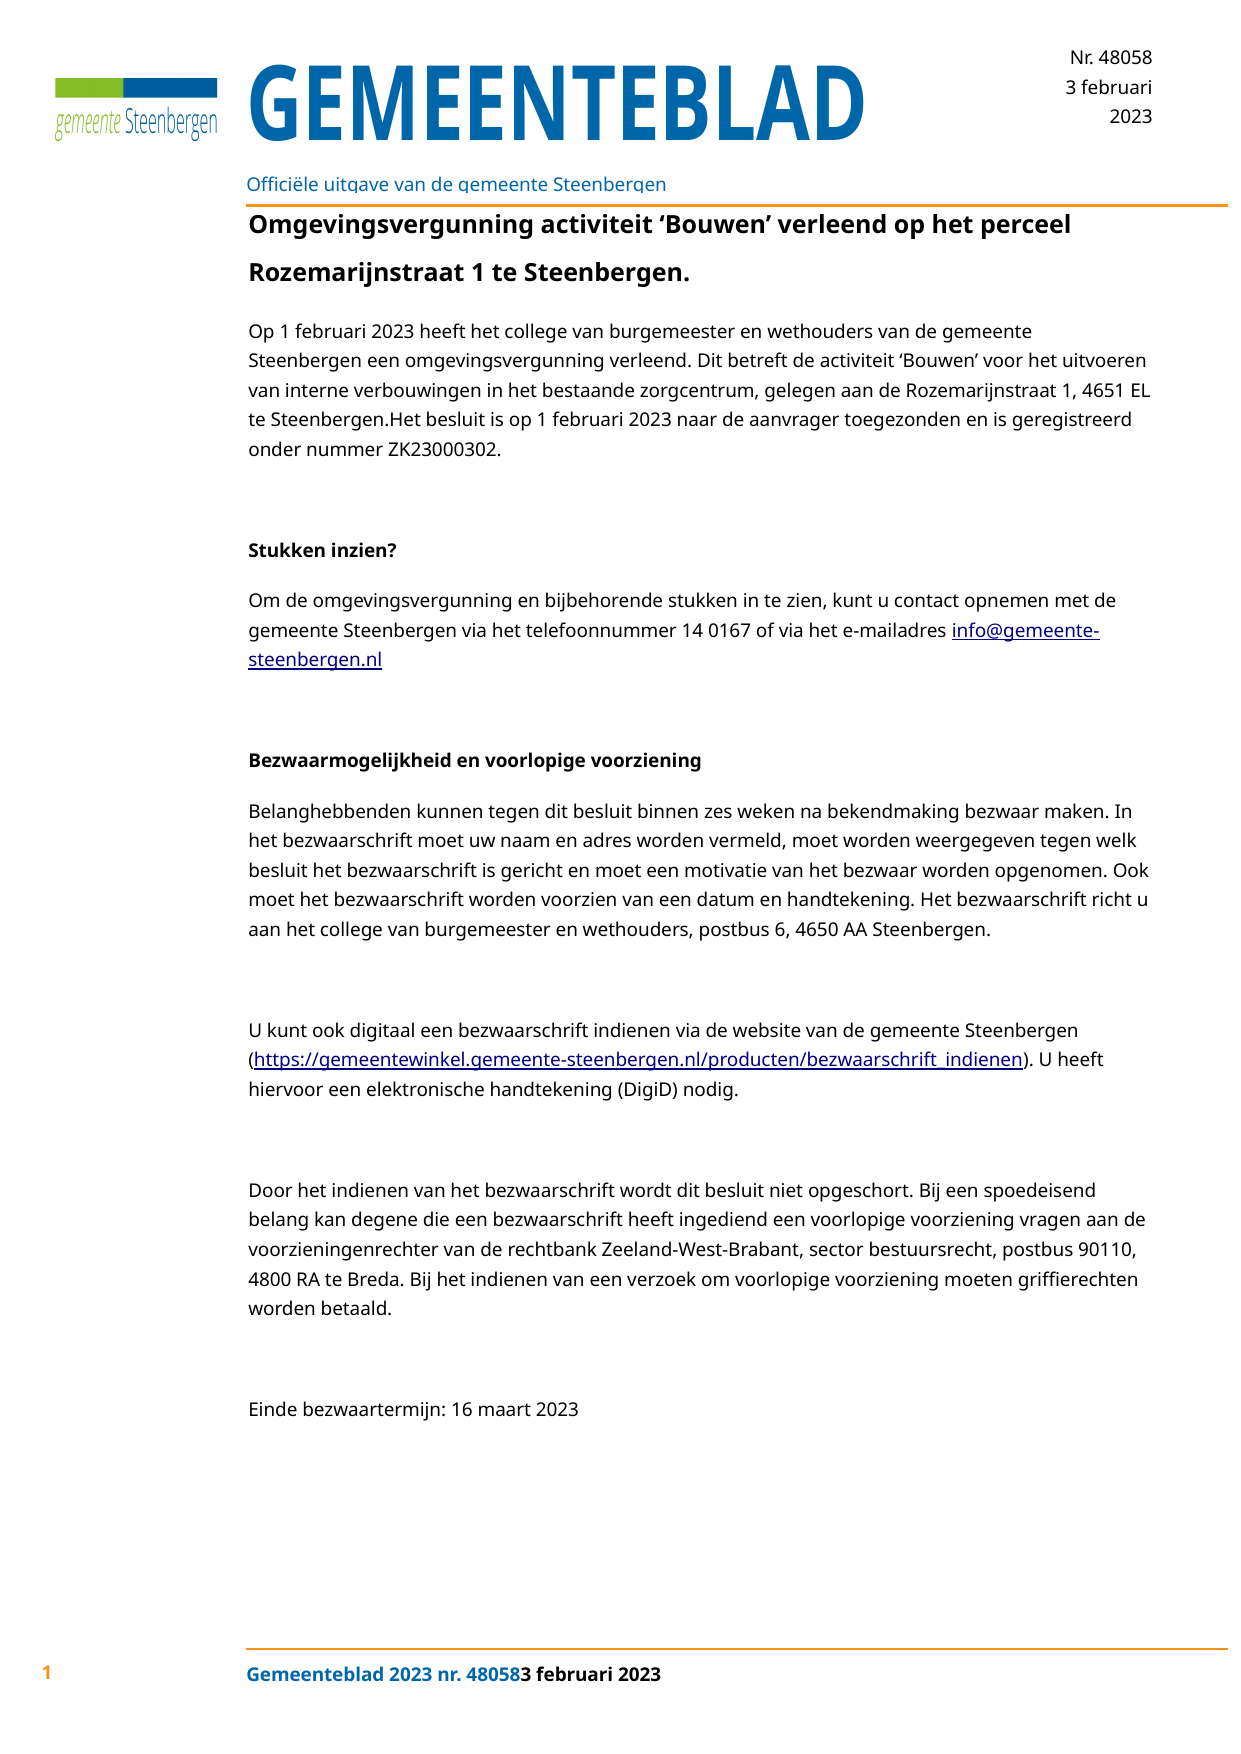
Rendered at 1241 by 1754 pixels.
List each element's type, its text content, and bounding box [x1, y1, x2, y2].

text Bezwaarmogelijkheid en voorlopige voorziening [248, 747, 1152, 773]
text Omgevingsvergunning activiteit ‘Bouwen’ verleend op het perceel Rozemarijnstraat 1 te Steenbergen. [248, 207, 1152, 288]
text Door het indienen van het bezwaarschrift wordt dit besluit niet opgeschort. Bij een spoedeisend belang kan degene die een bezwaarschrift heeft ingediend een voorlopige voorziening vragen aan de voorzieningenrechter van de rechtbank Zeeland-West-Brabant, sector bestuursrecht, postbus 90110, 4800 RA te Breda. Bij het indienen van een verzoek om voorlopige voorziening moeten griffierechten worden betaald. [248, 1177, 1152, 1321]
text Einde bezwaartermijn: 16 maart 2023 [248, 1396, 1152, 1422]
text Belanghebbenden kunnen tegen dit besluit binnen zes weken na bekendmaking bezwaar maken. In het bezwaarschrift moet uw naam en adres worden vermeld, moet worden weergegeven tegen welk besluit het bezwaarschrift is gericht en moet een motivatie van het bezwaar worden opgenomen. Ook moet het bezwaarschrift worden voorzien van een datum en handtekening. Het bezwaarschrift richt u aan het college van burgemeester en wethouders, postbus 6, 4650 AA Steenbergen. [248, 798, 1152, 942]
text Stukken inzien? [248, 537, 1152, 563]
text U kunt ook digitaal een bezwaarschrift indienen via de website van de gemeente Steenbergen (https://gemeentewinkel.gemeente-steenbergen.nl/producten/bezwaarschrift_indienen). U heeft hiervoor een elektronische handtekening (DigiD) nodig. [248, 1017, 1152, 1102]
text Op 1 februari 2023 heeft het college van burgemeester en wethouders van de gemeente Steenbergen een omgevingsvergunning verleend. Dit betreft de activiteit ‘Bouwen’ voor het uitvoeren van interne verbouwingen in het bestaande zorgcentrum, gelegen aan de Rozemarijnstraat 1, 4651 EL te Steenbergen.Het besluit is op 1 februari 2023 naar de aanvrager toegezonden en is geregistreerd onder nummer ZK23000302. [248, 318, 1152, 462]
picture [41, 47, 231, 172]
text Om de omgevingsvergunning en bijbehorende stukken in te zien, kunt u contact opnemen met de gemeente Steenbergen via het telefoonnummer 14 0167 of via het e-mailadres info@gemeente-steenbergen.nl [248, 587, 1152, 672]
